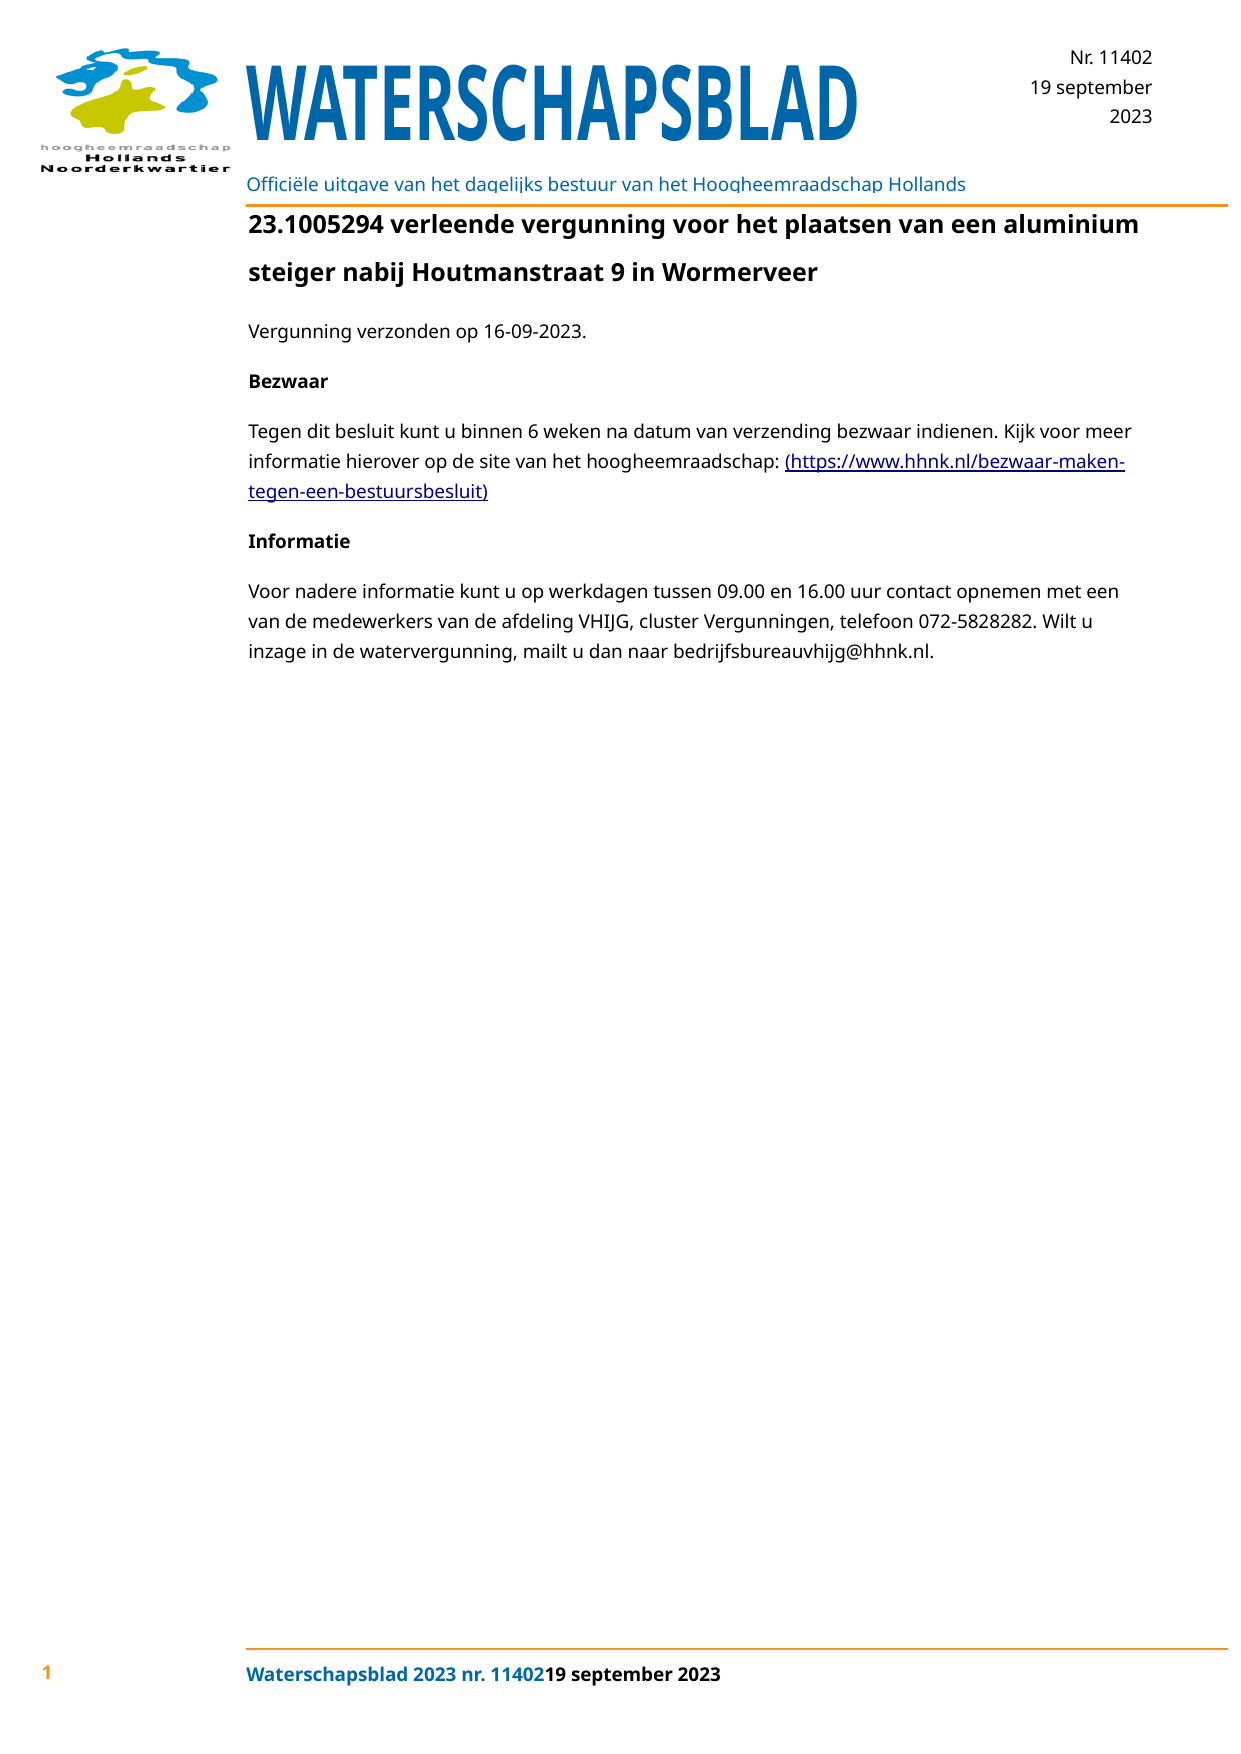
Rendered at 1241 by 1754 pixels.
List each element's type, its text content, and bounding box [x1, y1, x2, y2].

text Tegen dit besluit kunt u binnen 6 weken na datum van verzending bezwaar indienen. Kijk voor meer informatie hierover op de site van het hoogheemraadschap: (https://www.hhnk.nl/bezwaar-maken-tegen-een-bestuursbesluit) [248, 419, 1152, 504]
text 23.1005294 verleende vergunning voor het plaatsen van een aluminium steiger nabij Houtmanstraat 9 in Wormerveer [248, 207, 1152, 288]
text Voor nadere informatie kunt u op werkdagen tussen 09.00 en 16.00 uur contact opnemen met een van de medewerkers van de afdeling VHIJG, cluster Vergunningen, telefoon 072-5828282. Wilt u inzage in de watervergunning, mailt u dan naar bedrijfsbureauvhijg@hhnk.nl. [248, 579, 1152, 664]
picture [41, 47, 231, 172]
text Vergunning verzonden op 16-09-2023. [248, 318, 1152, 344]
text Informatie [248, 528, 1152, 554]
text Bezwaar [248, 368, 1152, 394]
